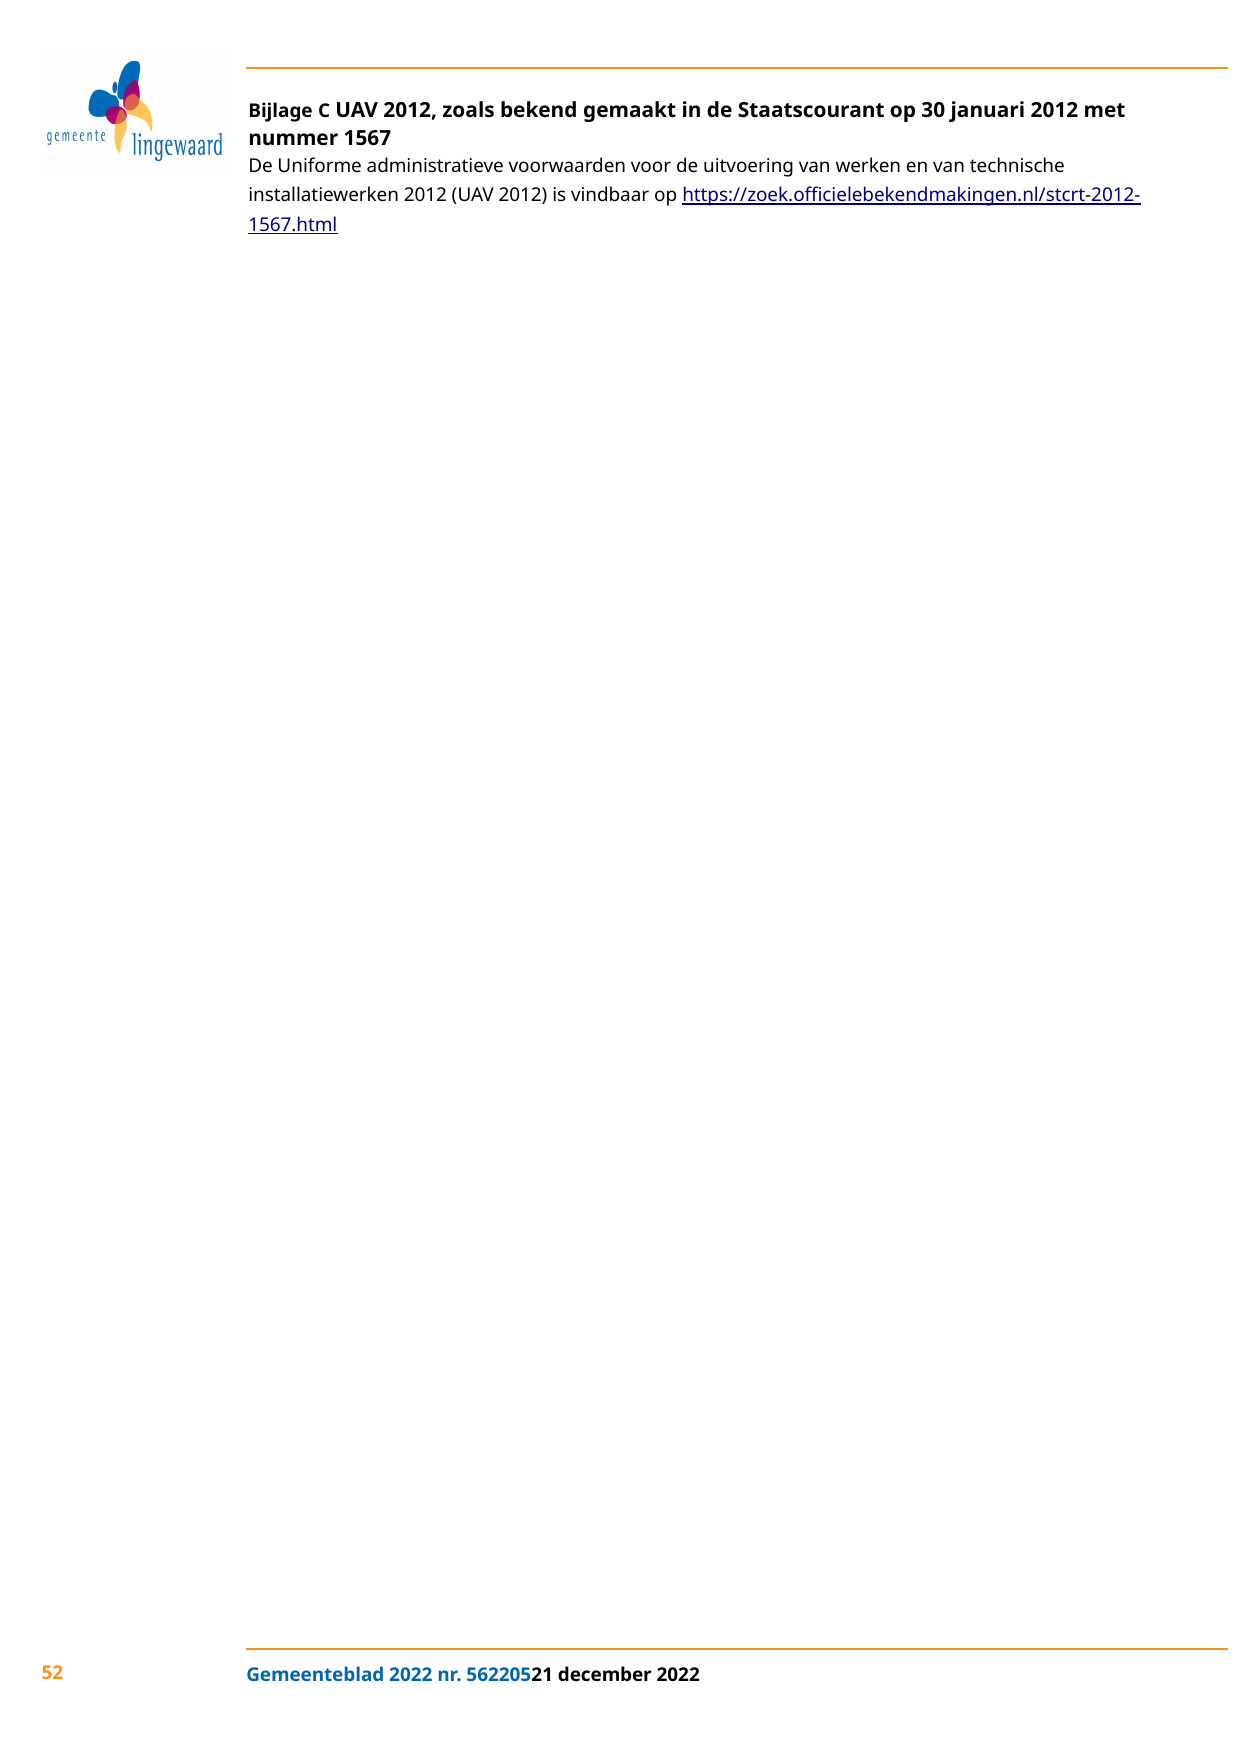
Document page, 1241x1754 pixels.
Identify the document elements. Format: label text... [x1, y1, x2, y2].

text Bijlage C UAV 2012, zoals bekend gemaakt in de Staatscourant op 30 januari 2012 met nummer 1567 [248, 95, 1152, 152]
text De Uniforme administratieve voorwaarden voor de uitvoering van werken en van technische installatiewerken 2012 (UAV 2012) is vindbaar op https://zoek.officielebekendmakingen.nl/stcrt-2012-1567.html [248, 152, 1152, 237]
picture [41, 47, 231, 172]
